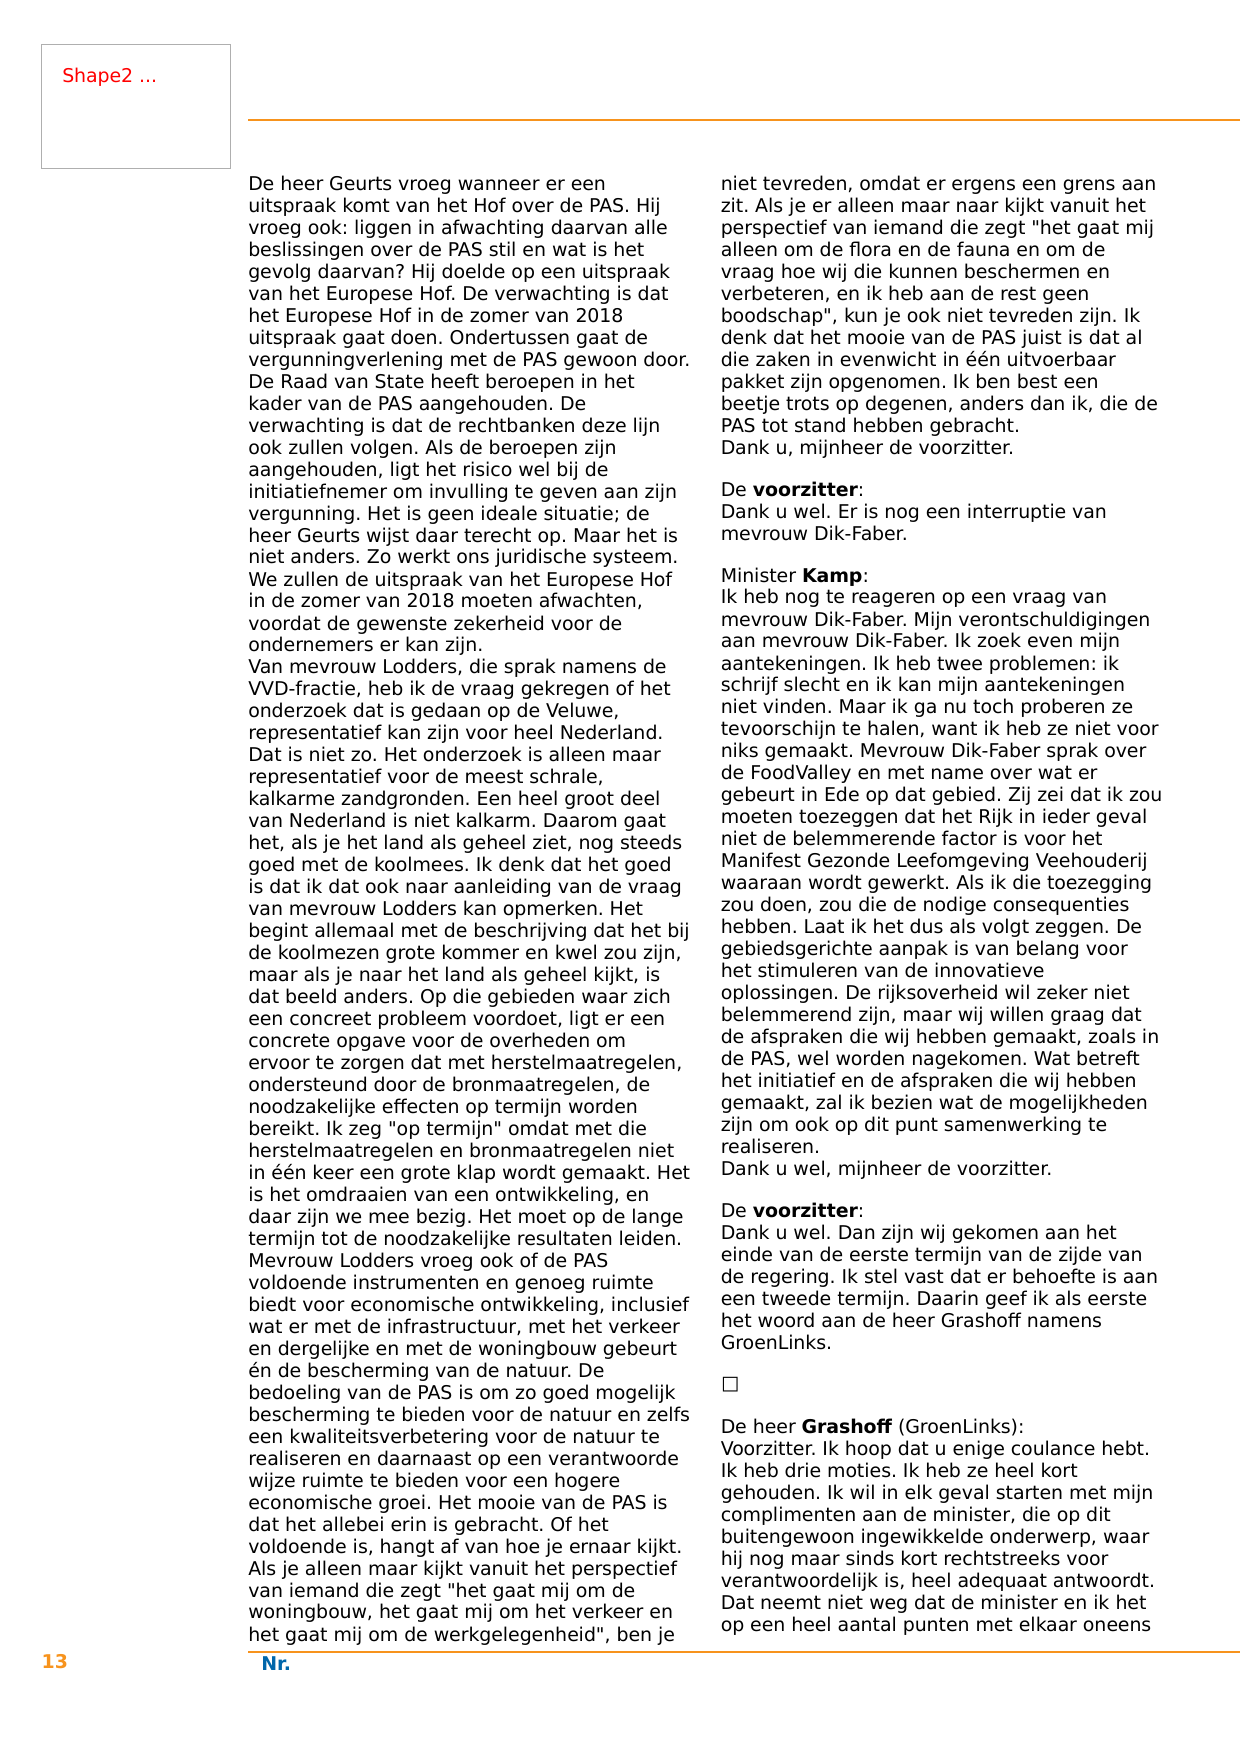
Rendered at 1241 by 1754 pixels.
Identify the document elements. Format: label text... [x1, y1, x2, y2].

text Ik heb nog te reageren op een vraag van mevrouw Dik-Faber. Mijn verontschuldigingen aan mevrouw Dik-Faber. Ik zoek even mijn aantekeningen. Ik heb twee problemen: ik schrijf slecht en ik kan mijn aantekeningen niet vinden. Maar ik ga nu toch proberen ze tevoorschijn te halen, want ik heb ze niet voor niks gemaakt. Mevrouw Dik-Faber sprak over de FoodValley en met name over wat er gebeurt in Ede op dat gebied. Zij zei dat ik zou moeten toezeggen dat het Rijk in ieder geval niet de belemmerende factor is voor het Manifest Gezonde Leefomgeving Veehouderij waaraan wordt gewerkt. Als ik die toezegging zou doen, zou die de nodige consequenties hebben. Laat ik het dus als volgt zeggen. De gebiedsgerichte aanpak is van belang voor het stimuleren van de innovatieve oplossingen. De rijksoverheid wil zeker niet belemmerend zijn, maar wij willen graag dat de afspraken die wij hebben gemaakt, zoals in de PAS, wel worden nagekomen. Wat betreft het initiatief en de afspraken die wij hebben gemaakt, zal ik bezien wat de mogelijkheden zijn om ook op dit punt samenwerking te realiseren. [721, 586, 1163, 1158]
text Minister Kamp: [721, 564, 1163, 586]
text niet tevreden, omdat er ergens een grens aan zit. Als je er alleen maar naar kijkt vanuit het perspectief van iemand die zegt "het gaat mij alleen om de flora en de fauna en om de vraag hoe wij die kunnen beschermen en verbeteren, en ik heb aan de rest geen boodschap", kun je ook niet tevreden zijn. Ik denk dat het mooie van de PAS juist is dat al die zaken in evenwicht in één uitvoerbaar pakket zijn opgenomen. Ik ben best een beetje trots op degenen, anders dan ik, die de PAS tot stand hebben gebracht. [721, 173, 1163, 437]
text Dank u wel. Dan zijn wij gekomen aan het einde van de eerste termijn van de zijde van de regering. Ik stel vast dat er behoefte is aan een tweede termijn. Daarin geef ik als eerste het woord aan de heer Grashoff namens GroenLinks. [721, 1222, 1163, 1354]
text Voorzitter. Ik hoop dat u enige coulance hebt. Ik heb drie moties. Ik heb ze heel kort gehouden. Ik wil in elk geval starten met mijn complimenten aan de minister, die op dit buitengewoon ingewikkelde onderwerp, waar hij nog maar sinds kort rechtstreeks voor verantwoordelijk is, heel adequaat antwoordt. Dat neemt niet weg dat de minister en ik het op een heel aantal punten met elkaar oneens [721, 1438, 1163, 1636]
text De voorzitter: [721, 478, 1163, 501]
text De heer Grashoff (GroenLinks): [721, 1416, 1163, 1438]
text Dank u wel, mijnheer de voorzitter. [721, 1158, 1163, 1180]
text De voorzitter: [721, 1200, 1163, 1222]
text Mevrouw Lodders vroeg ook of de PAS voldoende instrumenten en genoeg ruimte biedt voor economische ontwikkeling, inclusief wat er met de infrastructuur, met het verkeer en dergelijke en met de woningbouw gebeurt én de bescherming van de natuur. De bedoeling van de PAS is om zo goed mogelijk bescherming te bieden voor de natuur en zelfs een kwaliteitsverbetering voor de natuur te realiseren en daarnaast op een verantwoorde wijze ruimte te bieden voor een hogere economische groei. Het mooie van de PAS is dat het allebei erin is gebracht. Of het voldoende is, hangt af van hoe je ernaar kijkt. Als je alleen maar kijkt vanuit het perspectief van iemand die zegt "het gaat mij om de woningbouw, het gaat mij om het verkeer en het gaat mij om de werkgelegenheid", ben je [248, 1250, 691, 1645]
text Van mevrouw Lodders, die sprak namens de VVD-fractie, heb ik de vraag gekregen of het onderzoek dat is gedaan op de Veluwe, representatief kan zijn voor heel Nederland. Dat is niet zo. Het onderzoek is alleen maar representatief voor de meest schrale, kalkarme zandgronden. Een heel groot deel van Nederland is niet kalkarm. Daarom gaat het, als je het land als geheel ziet, nog steeds goed met de koolmees. Ik denk dat het goed is dat ik dat ook naar aanleiding van de vraag van mevrouw Lodders kan opmerken. Het begint allemaal met de beschrijving dat het bij de koolmezen grote kommer en kwel zou zijn, maar als je naar het land als geheel kijkt, is dat beeld anders. Op die gebieden waar zich een concreet probleem voordoet, ligt er een concrete opgave voor de overheden om ervoor te zorgen dat met herstelmaatregelen, ondersteund door de bronmaatregelen, de noodzakelijke effecten op termijn worden bereikt. Ik zeg "op termijn" omdat met die herstelmaatregelen en bronmaatregelen niet in één keer een grote klap wordt gemaakt. Het is het omdraaien van een ontwikkeling, en daar zijn we mee bezig. Het moet op de lange termijn tot de noodzakelijke resultaten leiden. [248, 656, 691, 1250]
text Dank u wel. Er is nog een interruptie van mevrouw Dik-Faber. [721, 501, 1163, 544]
text Dank u, mijnheer de voorzitter. [721, 437, 1163, 458]
text De heer Geurts vroeg wanneer er een uitspraak komt van het Hof over de PAS. Hij vroeg ook: liggen in afwachting daarvan alle beslissingen over de PAS stil en wat is het gevolg daarvan? Hij doelde op een uitspraak van het Europese Hof. De verwachting is dat het Europese Hof in de zomer van 2018 uitspraak gaat doen. Ondertussen gaat de vergunningverlening met de PAS gewoon door. De Raad van State heeft beroepen in het kader van de PAS aangehouden. De verwachting is dat de rechtbanken deze lijn ook zullen volgen. Als de beroepen zijn aangehouden, ligt het risico wel bij de initiatiefnemer om invulling te geven aan zijn vergunning. Het is geen ideale situatie; de heer Geurts wijst daar terecht op. Maar het is niet anders. Zo werkt ons juridische systeem. We zullen de uitspraak van het Europese Hof in de zomer van 2018 moeten afwachten, voordat de gewenste zekerheid voor de ondernemers er kan zijn. [248, 173, 691, 656]
text ⬜ [721, 1374, 1163, 1396]
